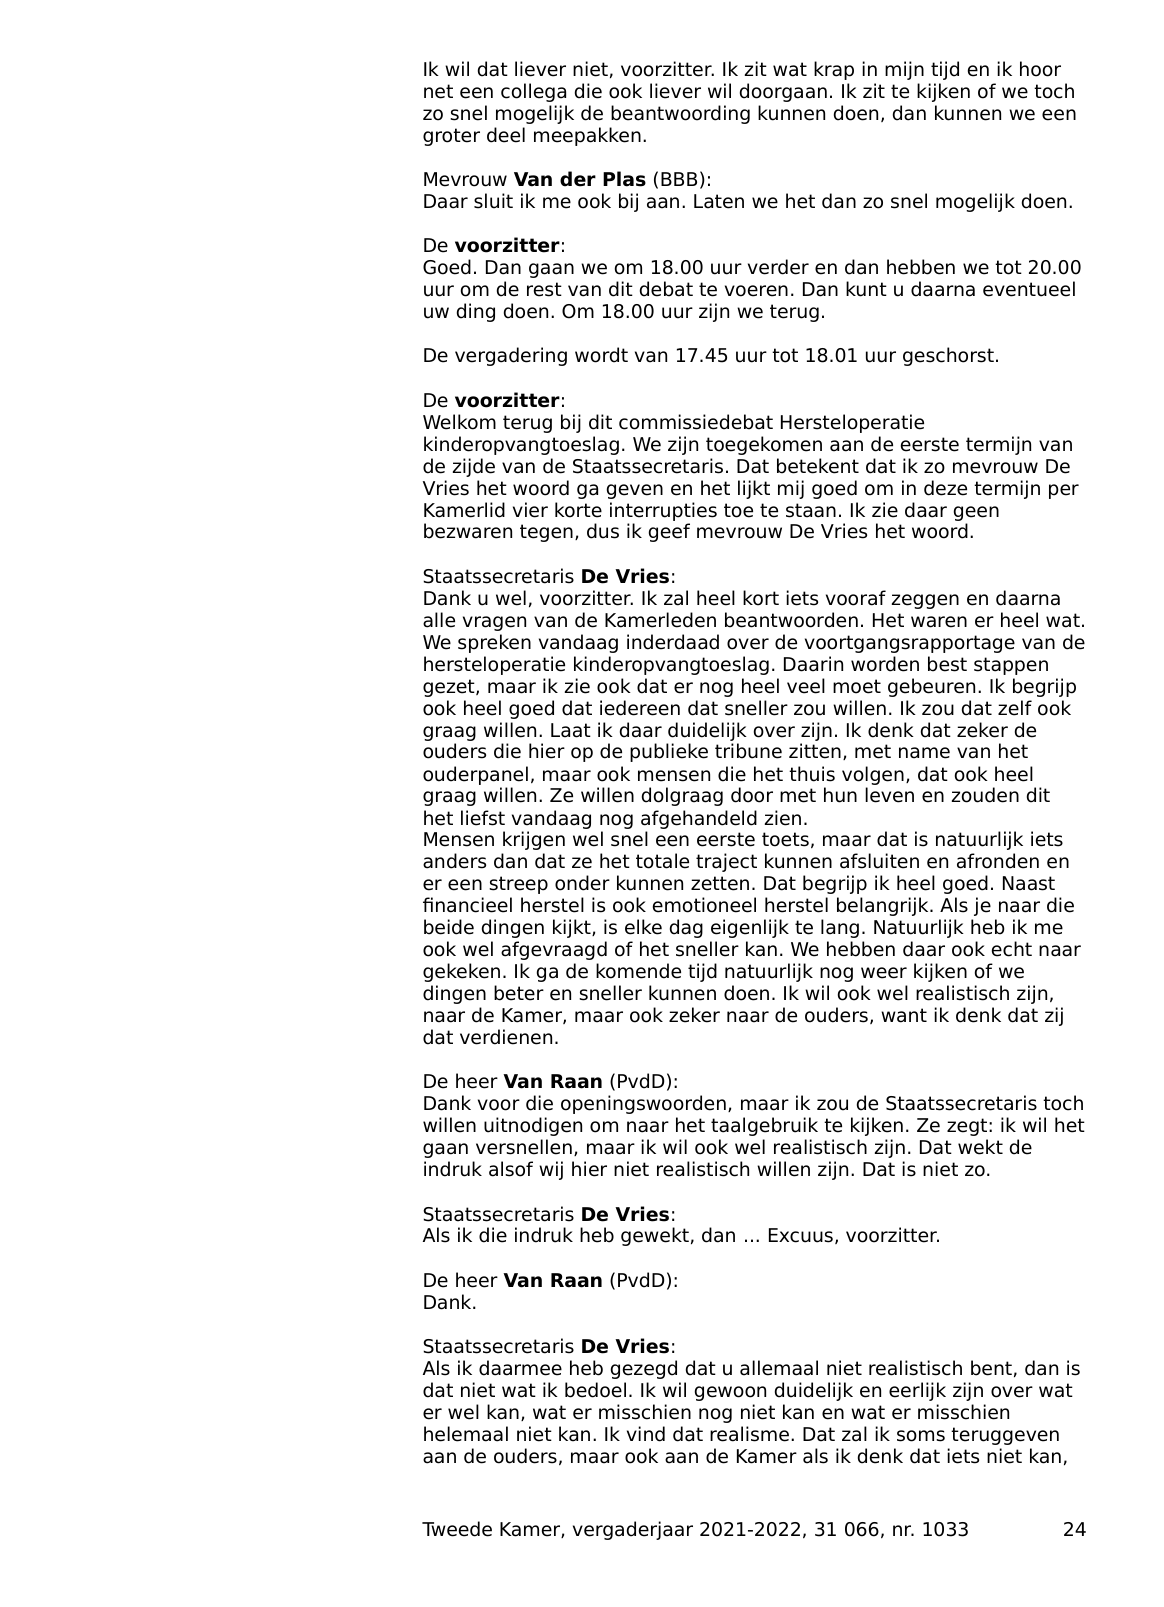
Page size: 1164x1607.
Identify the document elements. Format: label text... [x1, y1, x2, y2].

text De heer Van Raan (PvdD): [422, 1269, 1087, 1292]
text De voorzitter: [422, 389, 1087, 412]
text De heer Van Raan (PvdD): [422, 1071, 1087, 1093]
text Dank voor die openingswoorden, maar ik zou de Staatssecretaris toch willen uitnodigen om naar het taalgebruik te kijken. Ze zegt: ik wil het gaan versnellen, maar ik wil ook wel realistisch zijn. Dat wekt de indruk alsof wij hier niet realistisch willen zijn. Dat is niet zo. [422, 1093, 1087, 1181]
text Als ik daarmee heb gezegd dat u allemaal niet realistisch bent, dan is dat niet wat ik bedoel. Ik wil gewoon duidelijk en eerlijk zijn over wat er wel kan, wat er misschien nog niet kan en wat er misschien helemaal niet kan. Ik vind dat realisme. Dat zal ik soms teruggeven aan de ouders, maar ook aan de Kamer als ik denk dat iets niet kan, [422, 1358, 1087, 1468]
text Staatssecretaris De Vries: [422, 1203, 1087, 1225]
text Mensen krijgen wel snel een eerste toets, maar dat is natuurlijk iets anders dan dat ze het totale traject kunnen afsluiten en afronden en er een streep onder kunnen zetten. Dat begrijp ik heel goed. Naast financieel herstel is ook emotioneel herstel belangrijk. Als je naar die beide dingen kijkt, is elke dag eigenlijk te lang. Natuurlijk heb ik me ook wel afgevraagd of het sneller kan. We hebben daar ook echt naar gekeken. Ik ga de komende tijd natuurlijk nog weer kijken of we dingen beter en sneller kunnen doen. Ik wil ook wel realistisch zijn, naar de Kamer, maar ook zeker naar de ouders, want ik denk dat zij dat verdienen. [422, 829, 1087, 1049]
text Dank. [422, 1292, 1087, 1313]
text Staatssecretaris De Vries: [422, 1336, 1087, 1358]
text Ik wil dat liever niet, voorzitter. Ik zit wat krap in mijn tijd en ik hoor net een collega die ook liever wil doorgaan. Ik zit te kijken of we toch zo snel mogelijk de beantwoording kunnen doen, dan kunnen we een groter deel meepakken. [422, 59, 1087, 147]
text Staatssecretaris De Vries: [422, 566, 1087, 588]
text Goed. Dan gaan we om 18.00 uur verder en dan hebben we tot 20.00 uur om de rest van dit debat te voeren. Dan kunt u daarna eventueel uw ding doen. Om 18.00 uur zijn we terug. [422, 257, 1087, 323]
text Mevrouw Van der Plas (BBB): [422, 169, 1087, 191]
text Dank u wel, voorzitter. Ik zal heel kort iets vooraf zeggen en daarna alle vragen van de Kamerleden beantwoorden. Het waren er heel wat. We spreken vandaag inderdaad over de voortgangsrapportage van de hersteloperatie kinderopvangtoeslag. Daarin worden best stappen gezet, maar ik zie ook dat er nog heel veel moet gebeuren. Ik begrijp ook heel goed dat iedereen dat sneller zou willen. Ik zou dat zelf ook graag willen. Laat ik daar duidelijk over zijn. Ik denk dat zeker de ouders die hier op de publieke tribune zitten, met name van het ouderpanel, maar ook mensen die het thuis volgen, dat ook heel graag willen. Ze willen dolgraag door met hun leven en zouden dit het liefst vandaag nog afgehandeld zien. [422, 588, 1087, 829]
text Als ik die indruk heb gewekt, dan ... Excuus, voorzitter. [422, 1225, 1087, 1247]
text De vergadering wordt van 17.45 uur tot 18.01 uur geschorst. [422, 345, 1087, 367]
text De voorzitter: [422, 235, 1087, 257]
text Welkom terug bij dit commissiedebat Hersteloperatie kinderopvangtoeslag. We zijn toegekomen aan de eerste termijn van de zijde van de Staatssecretaris. Dat betekent dat ik zo mevrouw De Vries het woord ga geven en het lijkt mij goed om in deze termijn per Kamerlid vier korte interrupties toe te staan. Ik zie daar geen bezwaren tegen, dus ik geef mevrouw De Vries het woord. [422, 412, 1087, 543]
text Daar sluit ik me ook bij aan. Laten we het dan zo snel mogelijk doen. [422, 191, 1087, 213]
